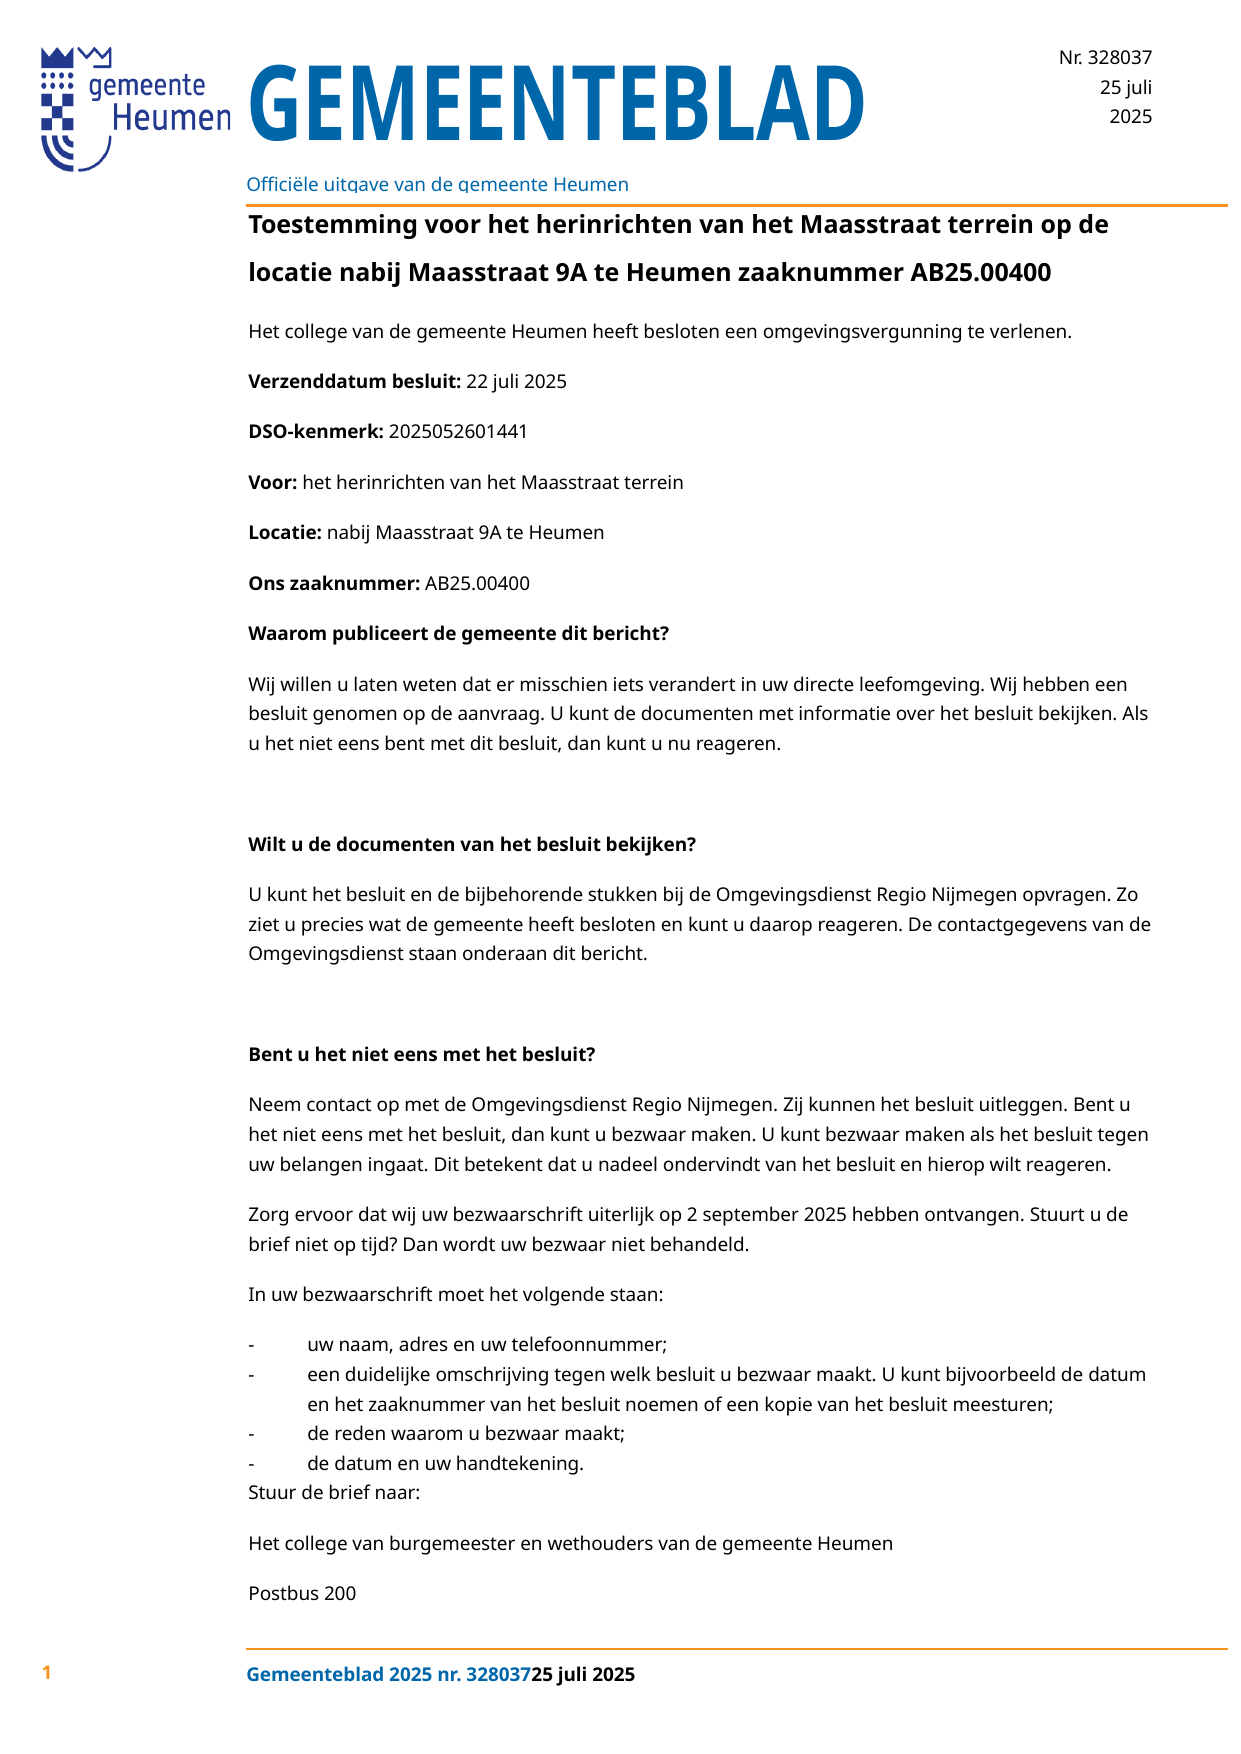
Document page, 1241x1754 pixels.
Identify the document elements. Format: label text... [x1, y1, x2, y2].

list de reden waarom u bezwaar maakt; [248, 1420, 1152, 1446]
list een duidelijke omschrijving tegen welk besluit u bezwaar maakt. U kunt bijvoorbeeld de datum en het zaaknummer van het besluit noemen of een kopie van het besluit meesturen; [248, 1361, 1152, 1417]
text Stuur de brief naar: [248, 1479, 1152, 1505]
text DSO-kenmerk: 2025052601441 [248, 419, 1152, 444]
text Verzenddatum besluit: 22 juli 2025 [248, 368, 1152, 394]
text Wilt u de documenten van het besluit bekijken? [248, 831, 1152, 857]
text Zorg ervoor dat wij uw bezwaarschrift uiterlijk op 2 september 2025 hebben ontvangen. Stuurt u de brief niet op tijd? Dan wordt uw bezwaar niet behandeld. [248, 1201, 1152, 1257]
picture [41, 47, 231, 172]
text Bent u het niet eens met het besluit? [248, 1041, 1152, 1067]
text Voor: het herinrichten van het Maasstraat terrein [248, 469, 1152, 495]
list de datum en uw handtekening. [248, 1450, 1152, 1476]
text Wij willen u laten weten dat er misschien iets verandert in uw directe leefomgeving. Wij hebben een besluit genomen op de aanvraag. U kunt de documenten met informatie over het besluit bekijken. Als u het niet eens bent met dit besluit, dan kunt u nu reageren. [248, 671, 1152, 756]
text Toestemming voor het herinrichten van het Maasstraat terrein op de locatie nabij Maasstraat 9A te Heumen zaaknummer AB25.00400 [248, 207, 1152, 288]
text U kunt het besluit en de bijbehorende stukken bij de Omgevingsdienst Regio Nijmegen opvragen. Zo ziet u precies wat de gemeente heeft besloten en kunt u daarop reageren. De contactgegevens van de Omgevingsdienst staan onderaan dit bericht. [248, 881, 1152, 966]
text Ons zaaknummer: AB25.00400 [248, 570, 1152, 596]
text Waarom publiceert de gemeente dit bericht? [248, 620, 1152, 646]
text Het college van de gemeente Heumen heeft besloten een omgevingsvergunning te verlenen. [248, 318, 1152, 344]
text Neem contact op met de Omgevingsdienst Regio Nijmegen. Zij kunnen het besluit uitleggen. Bent u het niet eens met het besluit, dan kunt u bezwaar maken. U kunt bezwaar maken als het besluit tegen uw belangen ingaat. Dit betekent dat u nadeel ondervindt van het besluit en hierop wilt reageren. [248, 1092, 1152, 1177]
text Locatie: nabij Maasstraat 9A te Heumen [248, 519, 1152, 545]
list uw naam, adres en uw telefoonnummer; [248, 1332, 1152, 1357]
text In uw bezwaarschrift moet het volgende staan: [248, 1281, 1152, 1307]
text Het college van burgemeester en wethouders van de gemeente Heumen [248, 1530, 1152, 1556]
text Postbus 200 [248, 1580, 1152, 1606]
